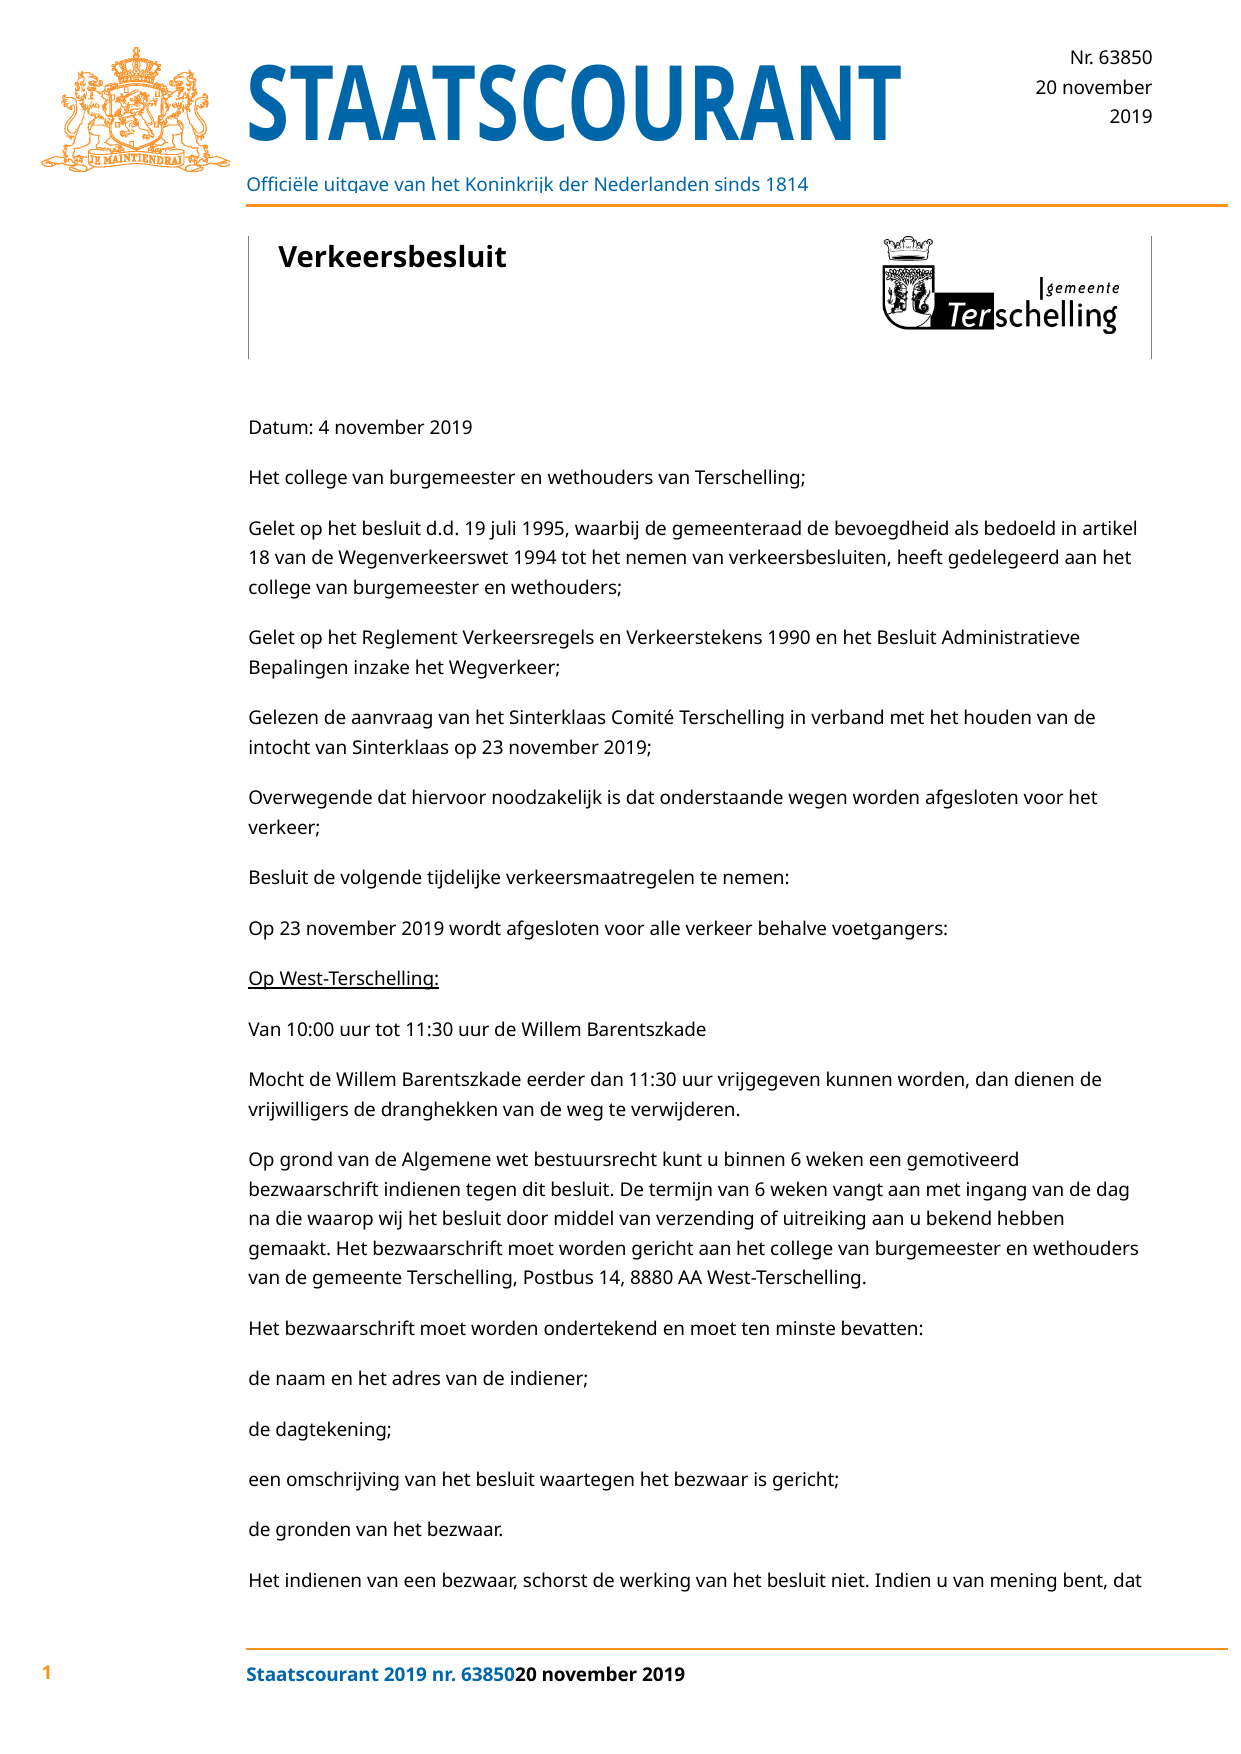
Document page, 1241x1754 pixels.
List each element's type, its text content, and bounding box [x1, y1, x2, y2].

text een omschrijving van het besluit waartegen het bezwaar is gericht; [248, 1466, 1152, 1492]
text Op West-Terschelling: [248, 965, 1152, 991]
text Gelet op het Reglement Verkeersregels en Verkeerstekens 1990 en het Besluit Administratieve Bepalingen inzake het Wegverkeer; [248, 624, 1152, 680]
text Besluit de volgende tijdelijke verkeersmaatregelen te nemen: [248, 864, 1152, 890]
text Het college van burgemeester en wethouders van Terschelling; [248, 464, 1152, 490]
text Op 23 november 2019 wordt afgesloten voor alle verkeer behalve voetgangers: [248, 915, 1152, 941]
picture [41, 47, 231, 172]
text de naam en het adres van de indiener; [248, 1365, 1152, 1391]
table_header [850, 236, 1151, 359]
table_header Verkeersbesluit [249, 236, 850, 359]
text Op grond van de Algemene wet bestuursrecht kunt u binnen 6 weken een gemotiveerd bezwaarschrift indienen tegen dit besluit. De termijn van 6 weken vangt aan met ingang van de dag na die waarop wij het besluit door middel van verzending of uitreiking aan u bekend hebben gemaakt. Het bezwaarschrift moet worden gericht aan het college van burgemeester en wethouders van de gemeente Terschelling, Postbus 14, 8880 AA West-Terschelling. [248, 1146, 1152, 1290]
text Van 10:00 uur tot 11:30 uur de Willem Barentszkade [248, 1016, 1152, 1041]
text de dagtekening; [248, 1416, 1152, 1441]
text Het indienen van een bezwaar, schorst de werking van het besluit niet. Indien u van mening bent, dat [248, 1567, 1152, 1593]
text Gelet op het besluit d.d. 19 juli 1995, waarbij de gemeenteraad de bevoegdheid als bedoeld in artikel 18 van de Wegenverkeerswet 1994 tot het nemen van verkeersbesluiten, heeft gedelegeerd aan het college van burgemeester en wethouders; [248, 515, 1152, 600]
text Het bezwaarschrift moet worden ondertekend en moet ten minste bevatten: [248, 1315, 1152, 1341]
text Mocht de Willem Barentszkade eerder dan 11:30 uur vrijgegeven kunnen worden, dan dienen de vrijwilligers de dranghekken van de weg te verwijderen. [248, 1066, 1152, 1121]
text Datum: 4 november 2019 [248, 414, 1152, 440]
text Gelezen de aanvraag van het Sinterklaas Comité Terschelling in verband met het houden van de intocht van Sinterklaas op 23 november 2019; [248, 704, 1152, 760]
text Overwegende dat hiervoor noodzakelijk is dat onderstaande wegen worden afgesloten voor het verkeer; [248, 784, 1152, 840]
text de gronden van het bezwaar. [248, 1517, 1152, 1542]
picture [882, 236, 1119, 334]
